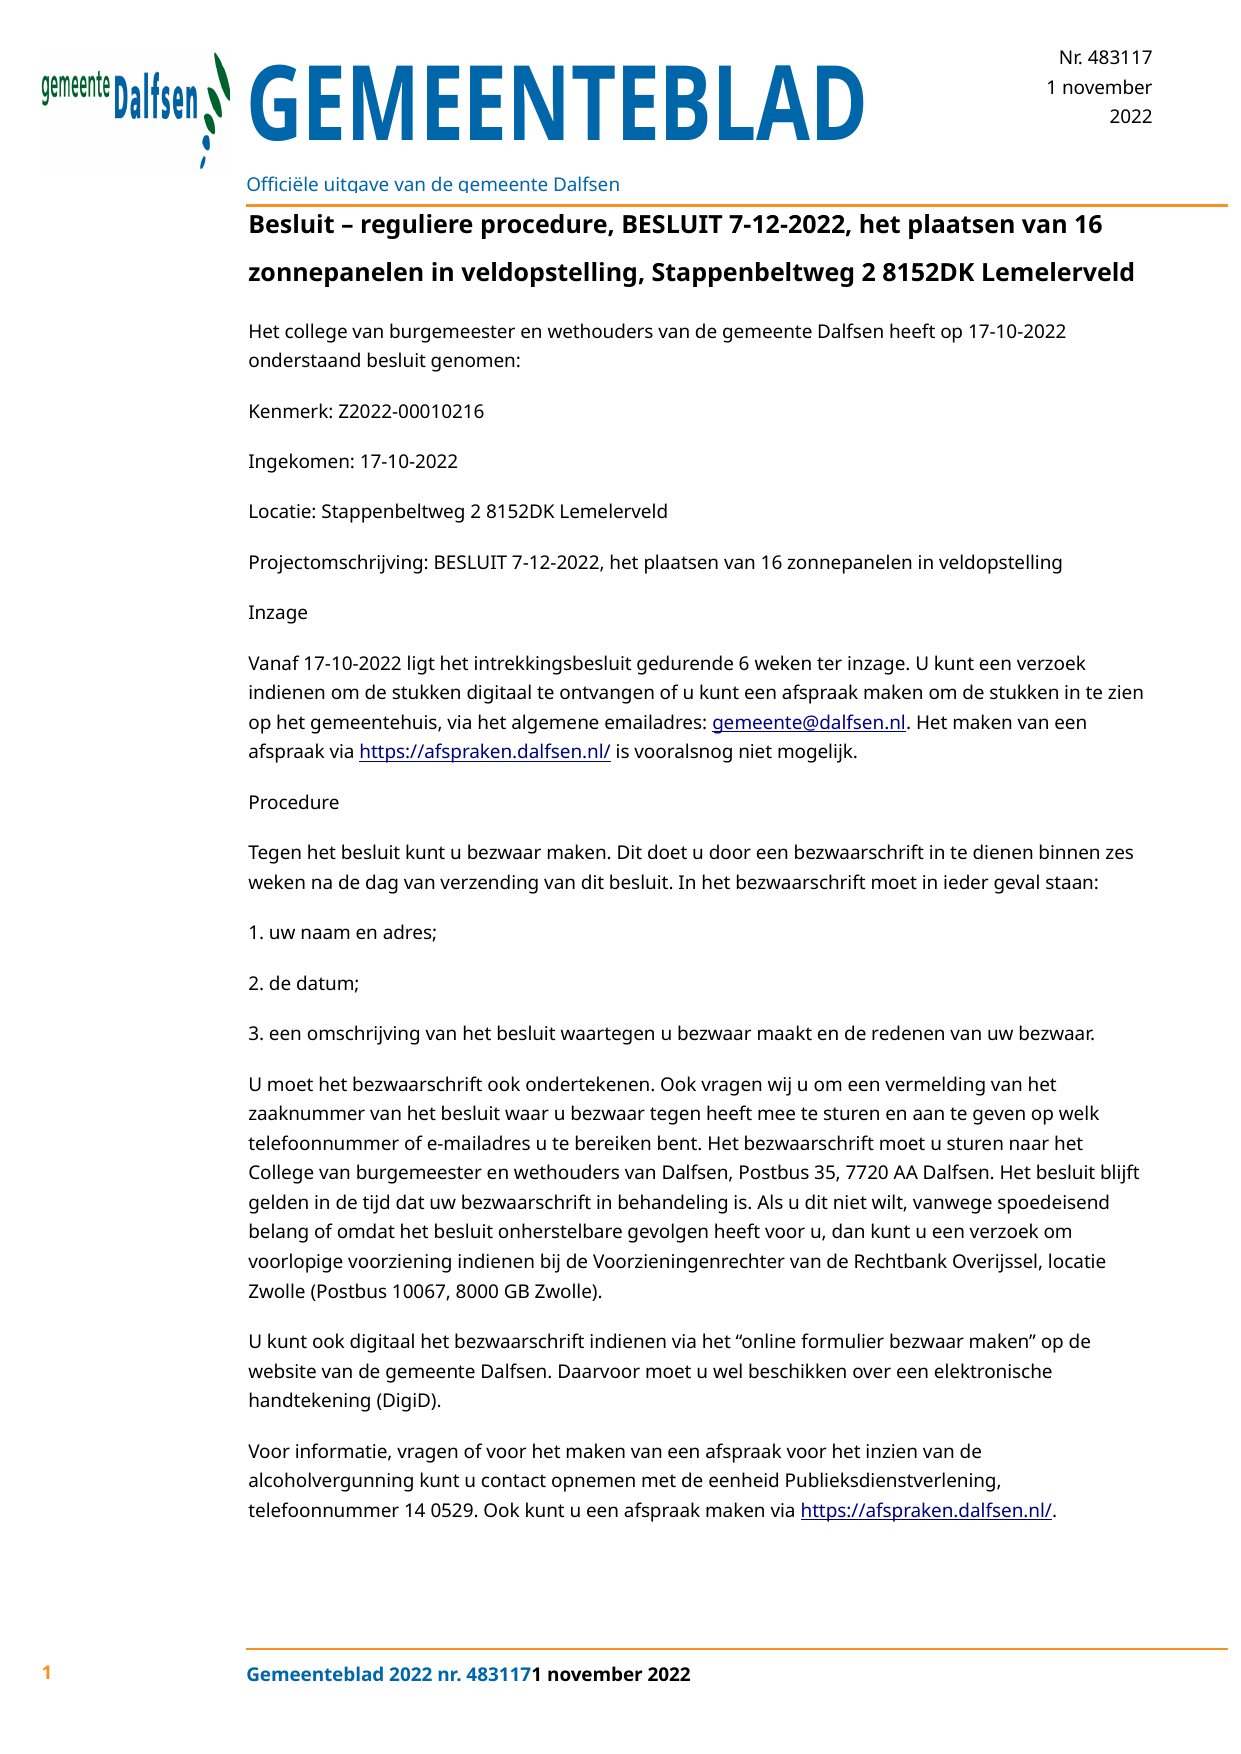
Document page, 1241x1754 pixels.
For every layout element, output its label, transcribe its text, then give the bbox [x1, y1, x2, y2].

text U kunt ook digitaal het bezwaarschrift indienen via het “online formulier bezwaar maken” op de website van de gemeente Dalfsen. Daarvoor moet u wel beschikken over een elektronische handtekening (DigiD). [248, 1328, 1152, 1413]
picture [41, 47, 231, 172]
text Inzage [248, 599, 1152, 625]
text U moet het bezwaarschrift ook ondertekenen. Ook vragen wij u om een vermelding van het zaaknummer van het besluit waar u bezwaar tegen heeft mee te sturen en aan te geven op welk telefoonnummer of e-mailadres u te bereiken bent. Het bezwaarschrift moet u sturen naar het College van burgemeester en wethouders van Dalfsen, Postbus 35, 7720 AA Dalfsen. Het besluit blijft gelden in de tijd dat uw bezwaarschrift in behandeling is. Als u dit niet wilt, vanwege spoedeisend belang of omdat het besluit onherstelbare gevolgen heeft voor u, dan kunt u een verzoek om voorlopige voorziening indienen bij de Voorzieningenrechter van de Rechtbank Overijssel, locatie Zwolle (Postbus 10067, 8000 GB Zwolle). [248, 1071, 1152, 1304]
text Vanaf 17-10-2022 ligt het intrekkingsbesluit gedurende 6 weken ter inzage. U kunt een verzoek indienen om de stukken digitaal te ontvangen of u kunt een afspraak maken om de stukken in te zien op het gemeentehuis, via het algemene emailadres: gemeente@dalfsen.nl. Het maken van een afspraak via https://afspraken.dalfsen.nl/ is vooralsnog niet mogelijk. [248, 650, 1152, 764]
text Tegen het besluit kunt u bezwaar maken. Dit doet u door een bezwaarschrift in te dienen binnen zes weken na de dag van verzending van dit besluit. In het bezwaarschrift moet in ieder geval staan: [248, 839, 1152, 895]
text Procedure [248, 789, 1152, 815]
text Projectomschrijving: BESLUIT 7-12-2022, het plaatsen van 16 zonnepanelen in veldopstelling [248, 549, 1152, 575]
text Besluit – reguliere procedure, BESLUIT 7-12-2022, het plaatsen van 16 zonnepanelen in veldopstelling, Stappenbeltweg 2 8152DK Lemelerveld [248, 207, 1152, 288]
text Voor informatie, vragen of voor het maken van een afspraak voor het inzien van de alcoholvergunning kunt u contact opnemen met de eenheid Publieksdienstverlening, telefoonnummer 14 0529. Ook kunt u een afspraak maken via https://afspraken.dalfsen.nl/. [248, 1438, 1152, 1523]
text Locatie: Stappenbeltweg 2 8152DK Lemelerveld [248, 499, 1152, 524]
text Ingekomen: 17-10-2022 [248, 448, 1152, 474]
text 3. een omschrijving van het besluit waartegen u bezwaar maakt en de redenen van uw bezwaar. [248, 1020, 1152, 1046]
text 2. de datum; [248, 970, 1152, 996]
text Kenmerk: Z2022-00010216 [248, 398, 1152, 424]
text Het college van burgemeester en wethouders van de gemeente Dalfsen heeft op 17-10-2022 onderstaand besluit genomen: [248, 318, 1152, 373]
text 1. uw naam en adres; [248, 919, 1152, 945]
